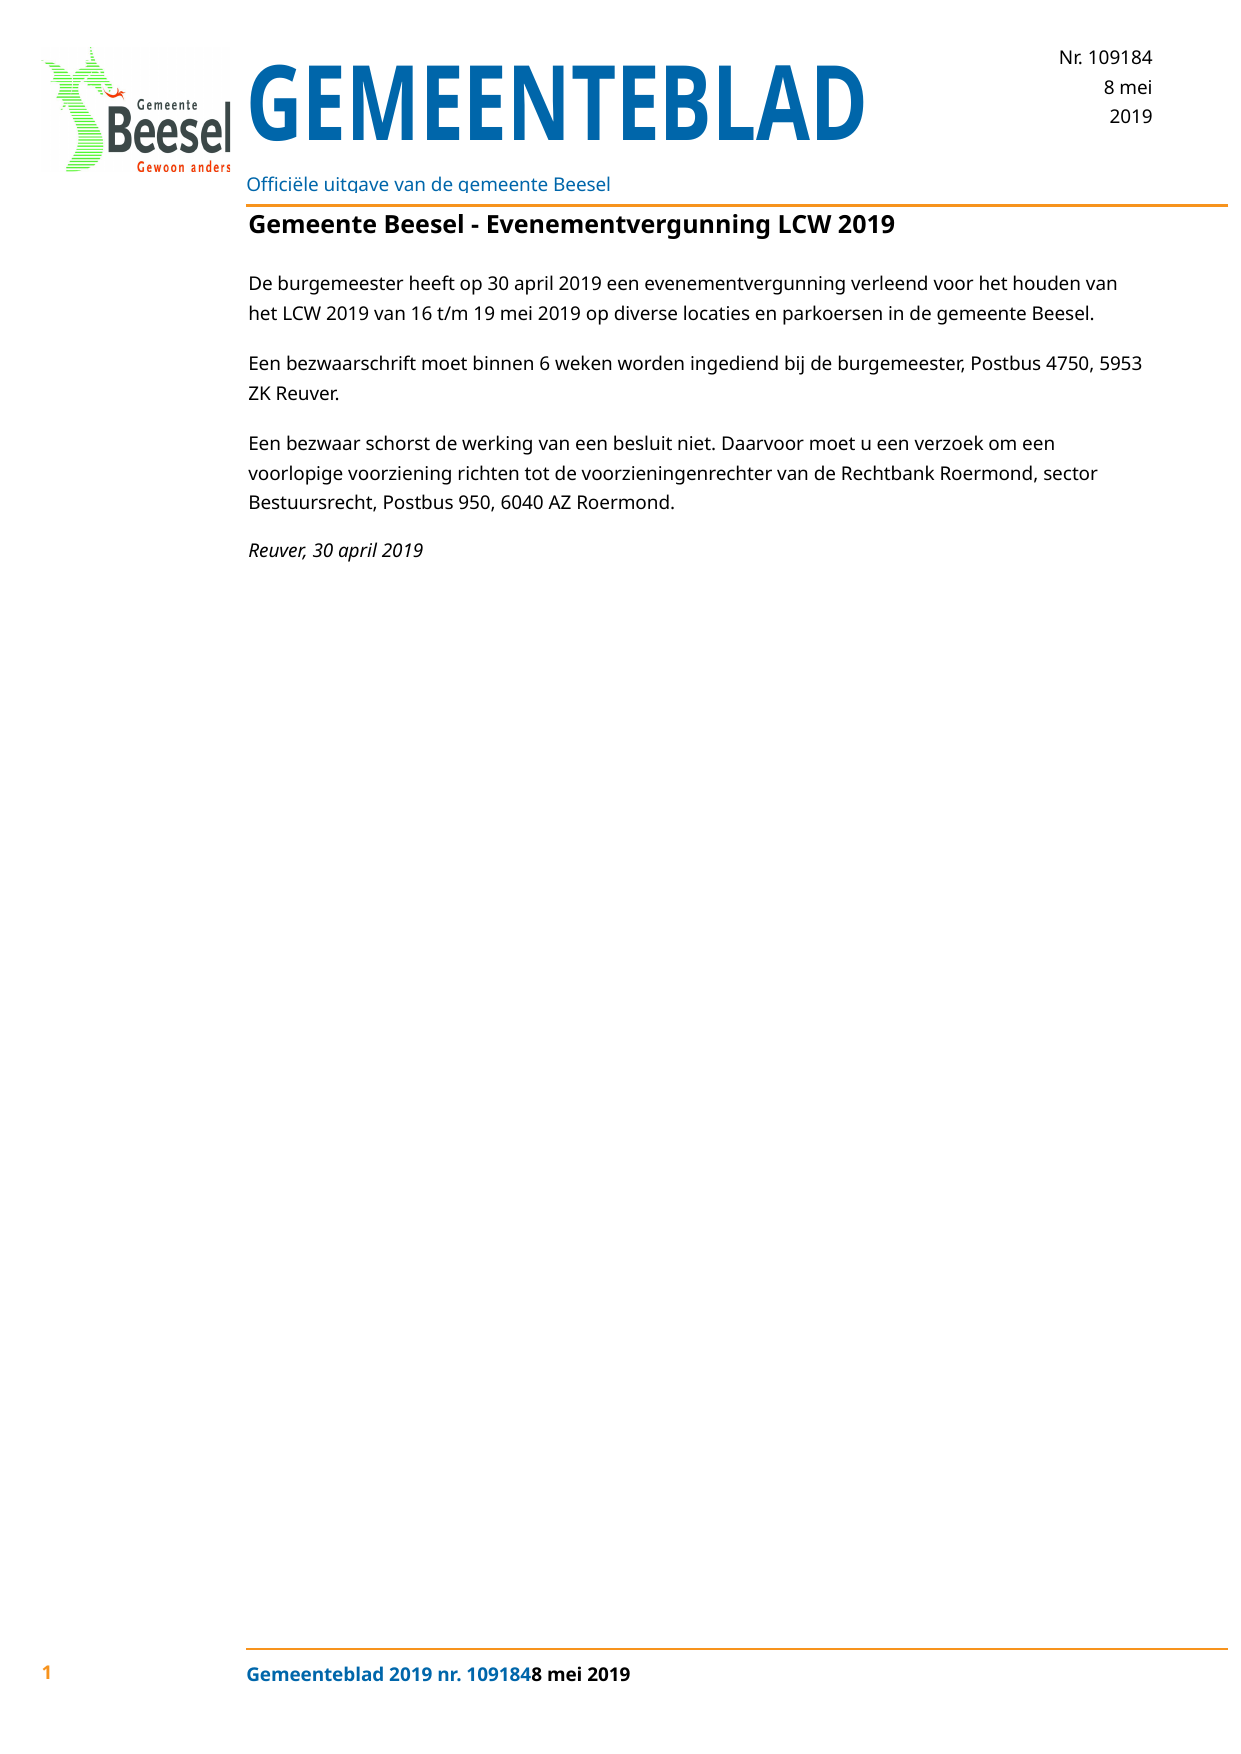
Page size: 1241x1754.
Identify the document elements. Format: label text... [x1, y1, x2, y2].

text Een bezwaarschrift moet binnen 6 weken worden ingediend bij de burgemeester, Postbus 4750, 5953 ZK Reuver. [248, 350, 1152, 406]
picture [41, 47, 231, 172]
text Gemeente Beesel - Evenementvergunning LCW 2019 [248, 207, 1152, 241]
text Een bezwaar schorst de werking van een besluit niet. Daarvoor moet u een verzoek om een voorlopige voorziening richten tot de voorzieningenrechter van de Rechtbank Roermond, sector Bestuursrecht, Postbus 950, 6040 AZ Roermond. [248, 430, 1152, 515]
text Reuver, 30 april 2019 [248, 537, 1152, 563]
text De burgemeester heeft op 30 april 2019 een evenementvergunning verleend voor het houden van het LCW 2019 van 16 t/m 19 mei 2019 op diverse locaties en parkoersen in de gemeente Beesel. [248, 270, 1152, 326]
